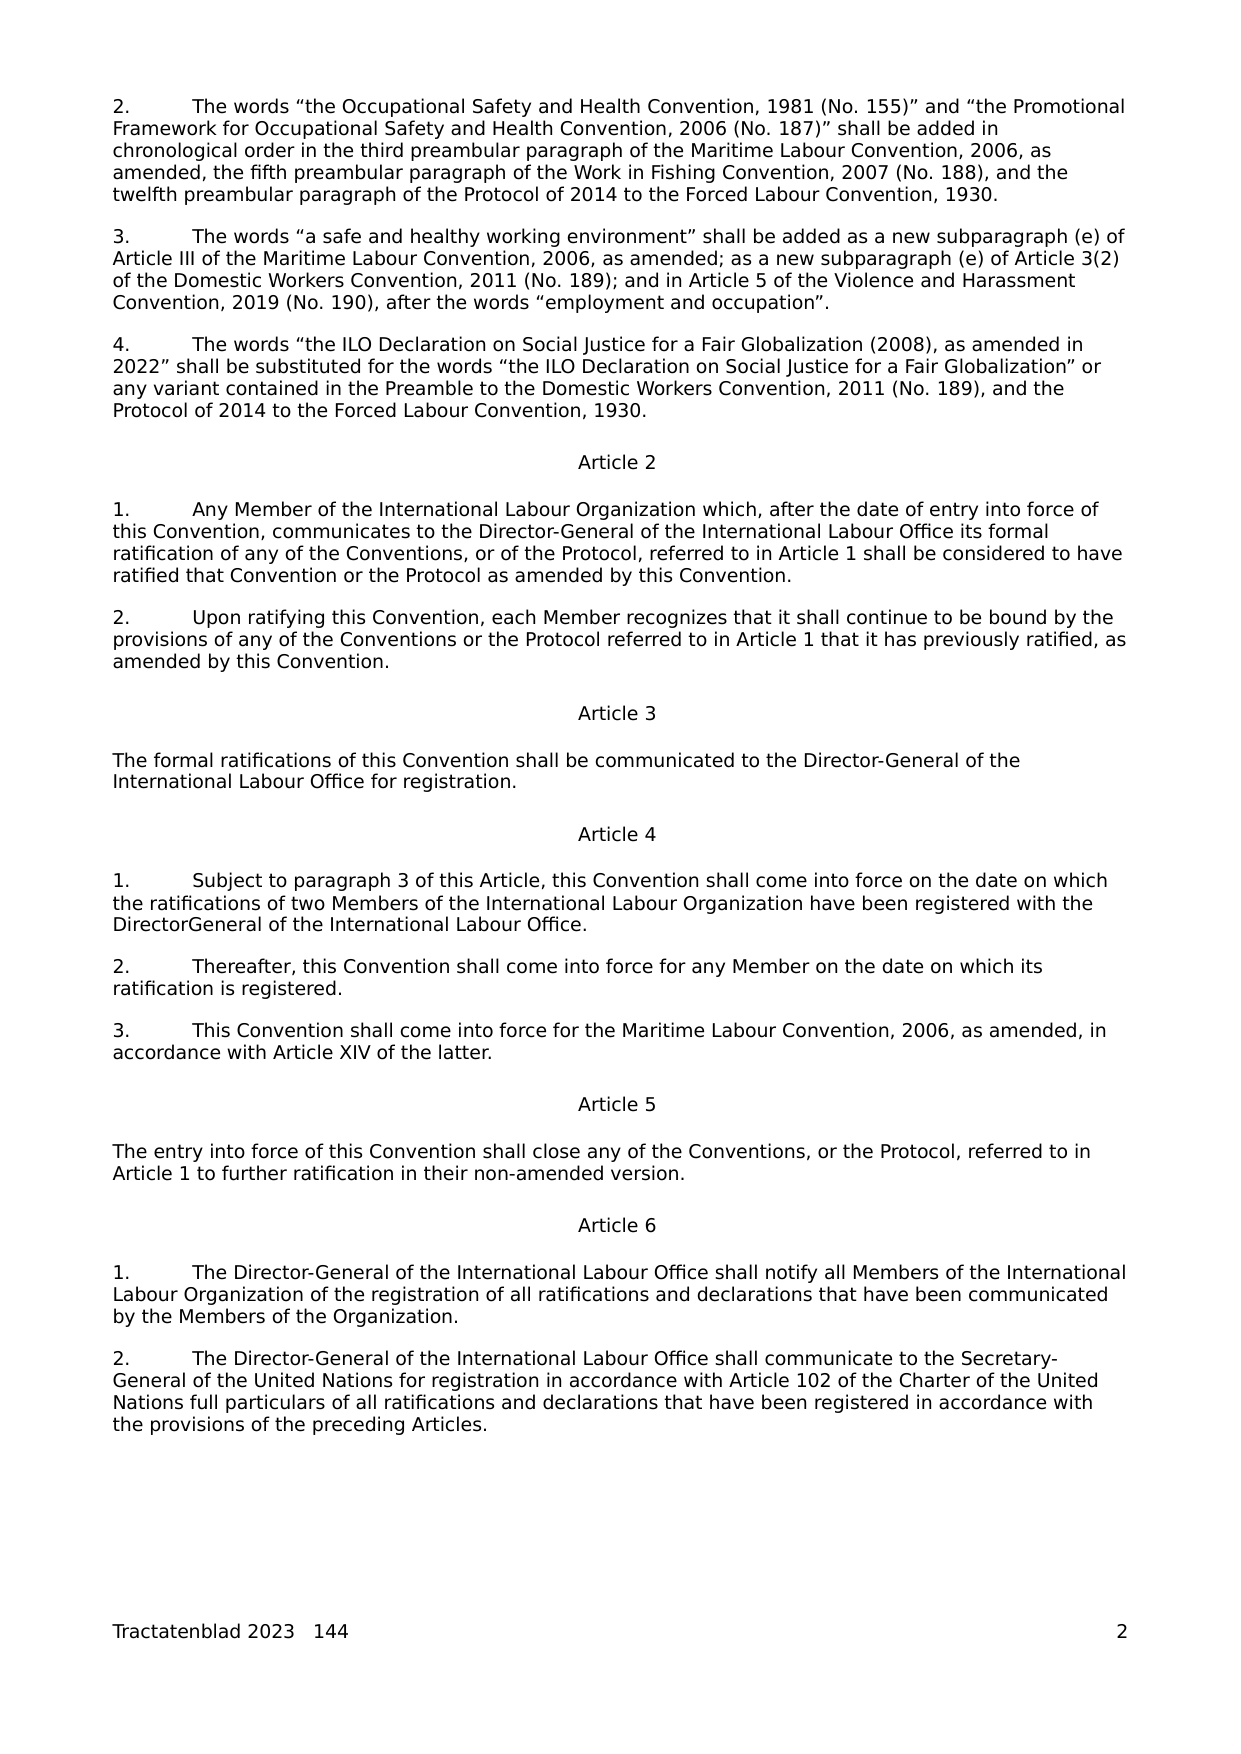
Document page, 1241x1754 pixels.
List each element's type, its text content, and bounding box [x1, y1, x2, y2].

text 3. This Convention shall come into force for the Maritime Labour Convention, 2006, as amended, in accordance with Article XIV of the latter. [112, 1020, 1128, 1064]
subtitle Article 4 [112, 823, 1128, 845]
subtitle Article 5 [112, 1094, 1128, 1116]
text 1. Subject to paragraph 3 of this Article, this Convention shall come into force on the date on which the ratifications of two Members of the International Labour Organization have been registered with the DirectorGeneral of the International Labour Office. [112, 870, 1128, 936]
text 4. The words “the ILO Declaration on Social Justice for a Fair Globalization (2008), as amended in 2022” shall be substituted for the words “the ILO Declaration on Social Justice for a Fair Globalization” or any variant contained in the Preamble to the Domestic Workers Convention, 2011 (No. 189), and the Protocol of 2014 to the Forced Labour Convention, 1930. [112, 334, 1128, 422]
subtitle Article 6 [112, 1215, 1128, 1237]
subtitle Article 2 [112, 452, 1128, 474]
text The entry into force of this Convention shall close any of the Conventions, or the Protocol, referred to in Article 1 to further ratification in their non-amended version. [112, 1141, 1128, 1185]
text 1. The Director-General of the International Labour Office shall notify all Members of the International Labour Organization of the registration of all ratifications and declarations that have been communicated by the Members of the Organization. [112, 1262, 1128, 1328]
text 2. Upon ratifying this Convention, each Member recognizes that it shall continue to be bound by the provisions of any of the Conventions or the Protocol referred to in Article 1 that it has previously ratified, as amended by this Convention. [112, 607, 1128, 672]
subtitle Article 3 [112, 702, 1128, 724]
text The formal ratifications of this Convention shall be communicated to the Director-General of the International Labour Office for registration. [112, 749, 1128, 793]
text 2. The words “the Occupational Safety and Health Convention, 1981 (No. 155)” and “the Promotional Framework for Occupational Safety and Health Convention, 2006 (No. 187)” shall be added in chronological order in the third preambular paragraph of the Maritime Labour Convention, 2006, as amended, the fifth preambular paragraph of the Work in Fishing Convention, 2007 (No. 188), and the twelfth preambular paragraph of the Protocol of 2014 to the Forced Labour Convention, 1930. [112, 96, 1128, 206]
text 1. Any Member of the International Labour Organization which, after the date of entry into force of this Convention, communicates to the Director-General of the International Labour Office its formal ratification of any of the Conventions, or of the Protocol, referred to in Article 1 shall be considered to have ratified that Convention or the Protocol as amended by this Convention. [112, 499, 1128, 587]
text 2. The Director-General of the International Labour Office shall communicate to the Secretary-General of the United Nations for registration in accordance with Article 102 of the Charter of the United Nations full particulars of all ratifications and declarations that have been registered in accordance with the provisions of the preceding Articles. [112, 1348, 1128, 1436]
text 2. Thereafter, this Convention shall come into force for any Member on the date on which its ratification is registered. [112, 956, 1128, 1000]
text 3. The words “a safe and healthy working environment” shall be added as a new subparagraph (e) of Article III of the Maritime Labour Convention, 2006, as amended; as a new subparagraph (e) of Article 3(2) of the Domestic Workers Convention, 2011 (No. 189); and in Article 5 of the Violence and Harassment Convention, 2019 (No. 190), after the words “employment and occupation”. [112, 226, 1128, 314]
